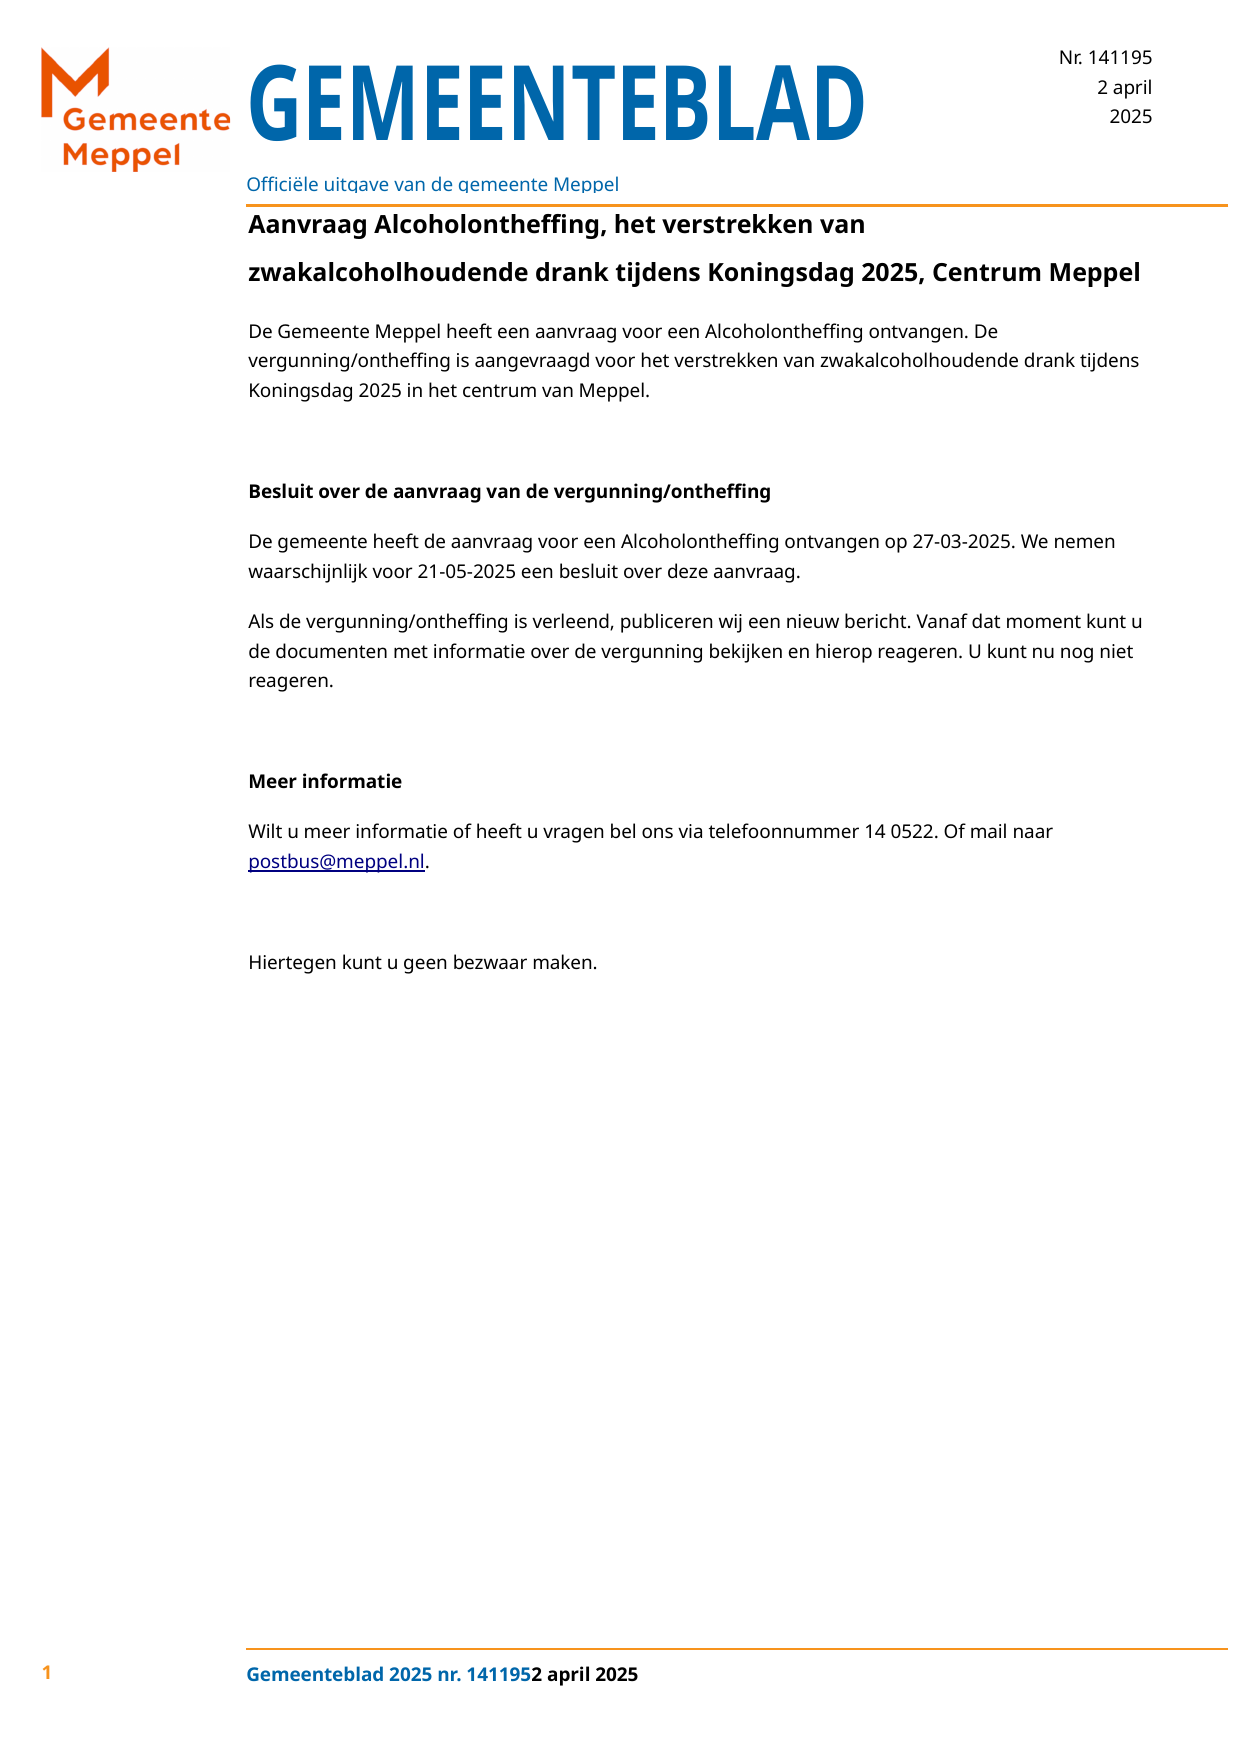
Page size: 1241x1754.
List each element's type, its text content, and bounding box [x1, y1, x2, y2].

text Meer informatie [248, 768, 1152, 794]
text Besluit over de aanvraag van de vergunning/ontheffing [248, 478, 1152, 504]
text Hiertegen kunt u geen bezwaar maken. [248, 949, 1152, 975]
text De Gemeente Meppel heeft een aanvraag voor een Alcoholontheffing ontvangen. De vergunning/ontheffing is aangevraagd voor het verstrekken van zwakalcoholhoudende drank tijdens Koningsdag 2025 in het centrum van Meppel. [248, 318, 1152, 403]
text Wilt u meer informatie of heeft u vragen bel ons via telefoonnummer 14 0522. Of mail naar postbus@meppel.nl. [248, 819, 1152, 874]
text Als de vergunning/ontheffing is verleend, publiceren wij een nieuw bericht. Vanaf dat moment kunt u de documenten met informatie over de vergunning bekijken en hierop reageren. U kunt nu nog niet reageren. [248, 608, 1152, 693]
text De gemeente heeft de aanvraag voor een Alcoholontheffing ontvangen op 27-03-2025. We nemen waarschijnlijk voor 21-05-2025 een besluit over deze aanvraag. [248, 528, 1152, 584]
text Aanvraag Alcoholontheffing, het verstrekken van zwakalcoholhoudende drank tijdens Koningsdag 2025, Centrum Meppel [248, 207, 1152, 288]
picture [41, 47, 231, 172]
